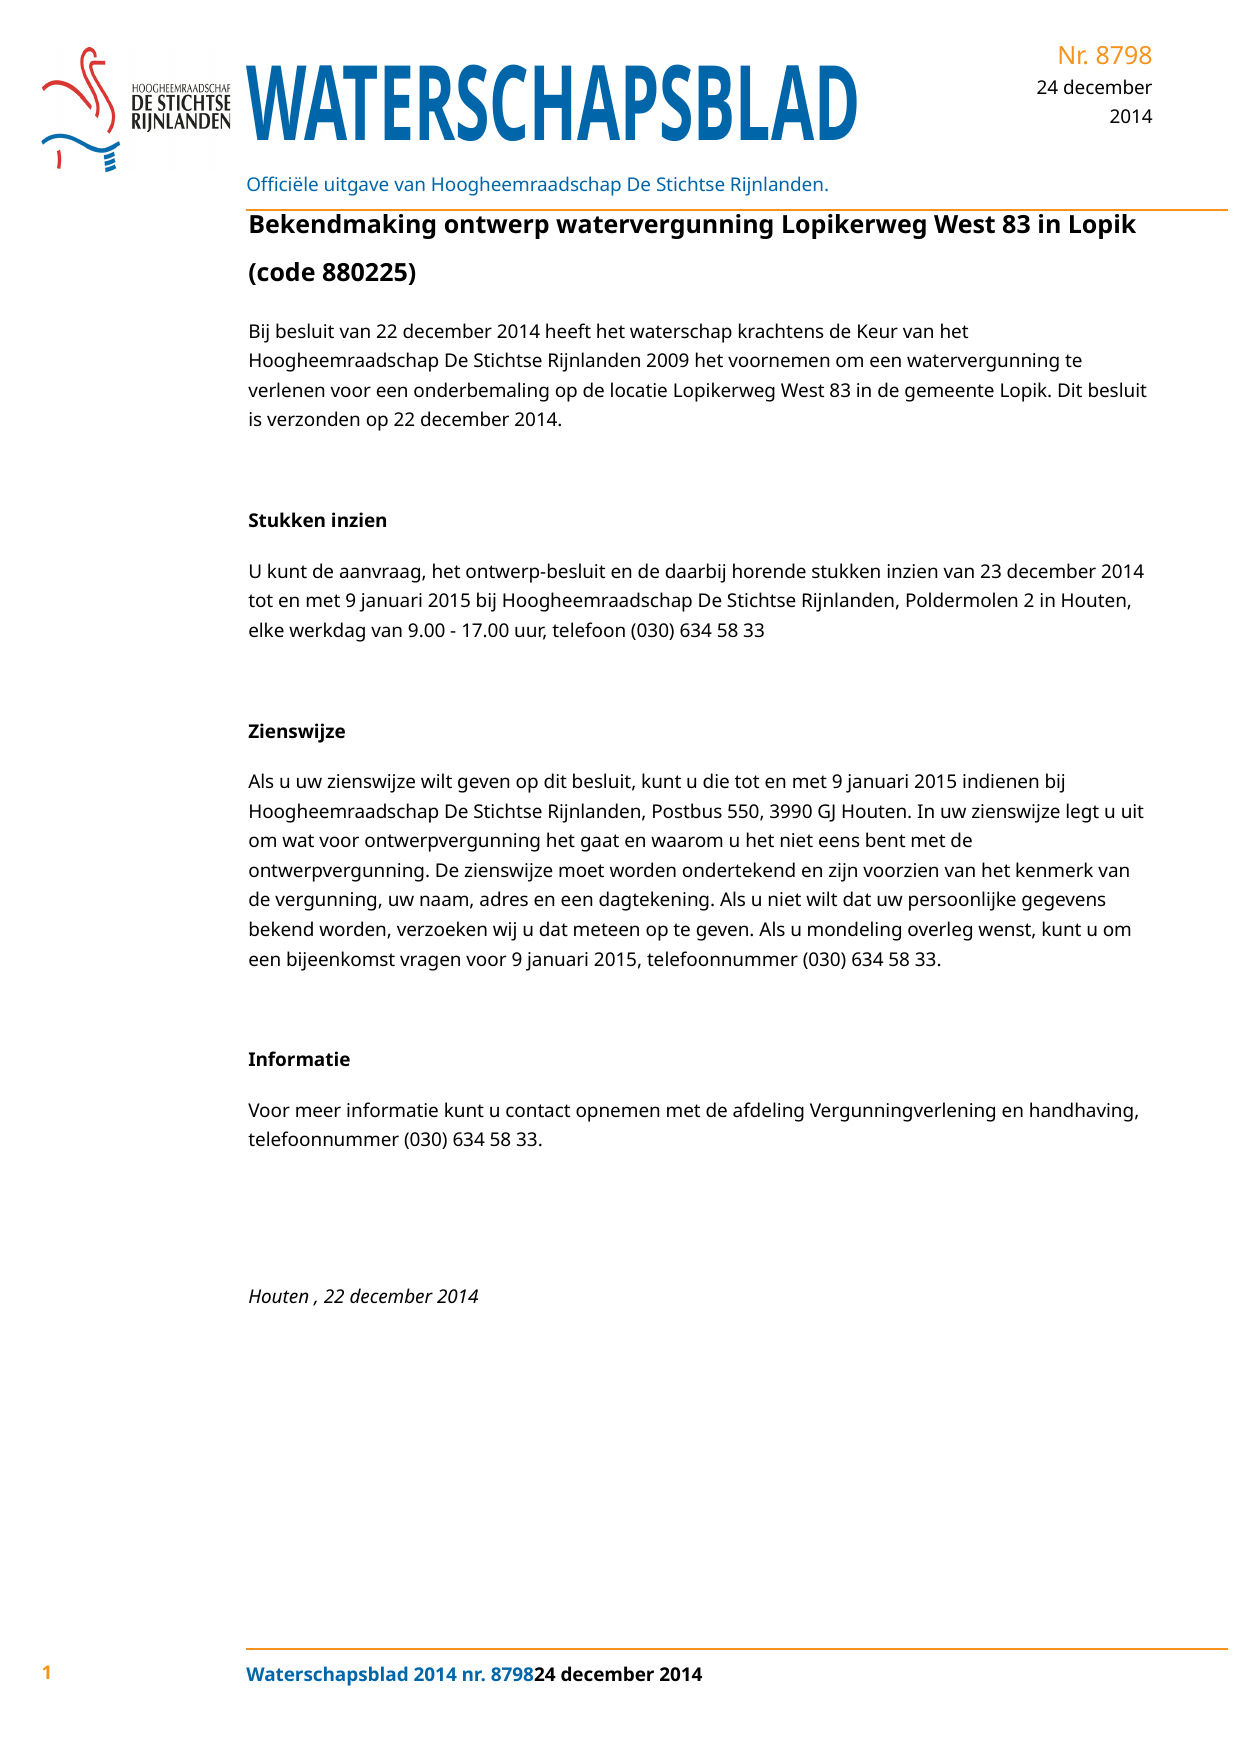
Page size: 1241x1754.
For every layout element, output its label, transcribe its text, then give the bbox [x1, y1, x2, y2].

text Voor meer informatie kunt u contact opnemen met de afdeling Vergunningverlening en handhaving, telefoonnummer (030) 634 58 33. [248, 1097, 1152, 1152]
picture [41, 47, 231, 172]
text Houten , 22 december 2014 [248, 1283, 1152, 1308]
text Zienswijze [248, 718, 1152, 744]
text U kunt de aanvraag, het ontwerp-besluit en de daarbij horende stukken inzien van 23 december 2014 tot en met 9 januari 2015 bij Hoogheemraadschap De Stichtse Rijnlanden, Poldermolen 2 in Houten, elke werkdag van 9.00 - 17.00 uur, telefoon (030) 634 58 33 [248, 558, 1152, 643]
text Stukken inzien [248, 507, 1152, 533]
text Bekendmaking ontwerp watervergunning Lopikerweg West 83 in Lopik (code 880225) [248, 211, 1152, 288]
text Bij besluit van 22 december 2014 heeft het waterschap krachtens de Keur van het Hoogheemraadschap De Stichtse Rijnlanden 2009 het voornemen om een watervergunning te verlenen voor een onderbemaling op de locatie Lopikerweg West 83 in de gemeente Lopik. Dit besluit is verzonden op 22 december 2014. [248, 318, 1152, 432]
text Als u uw zienswijze wilt geven op dit besluit, kunt u die tot en met 9 januari 2015 indienen bij Hoogheemraadschap De Stichtse Rijnlanden, Postbus 550, 3990 GJ Houten. In uw zienswijze legt u uit om wat voor ontwerpvergunning het gaat en waarom u het niet eens bent met de ontwerpvergunning. De zienswijze moet worden ondertekend en zijn voorzien van het kenmerk van de vergunning, uw naam, adres en een dagtekening. Als u niet wilt dat uw persoonlijke gegevens bekend worden, verzoeken wij u dat meteen op te geven. Als u mondeling overleg wenst, kunt u om een bijeenkomst vragen voor 9 januari 2015, telefoonnummer (030) 634 58 33. [248, 768, 1152, 972]
text Informatie [248, 1047, 1152, 1072]
